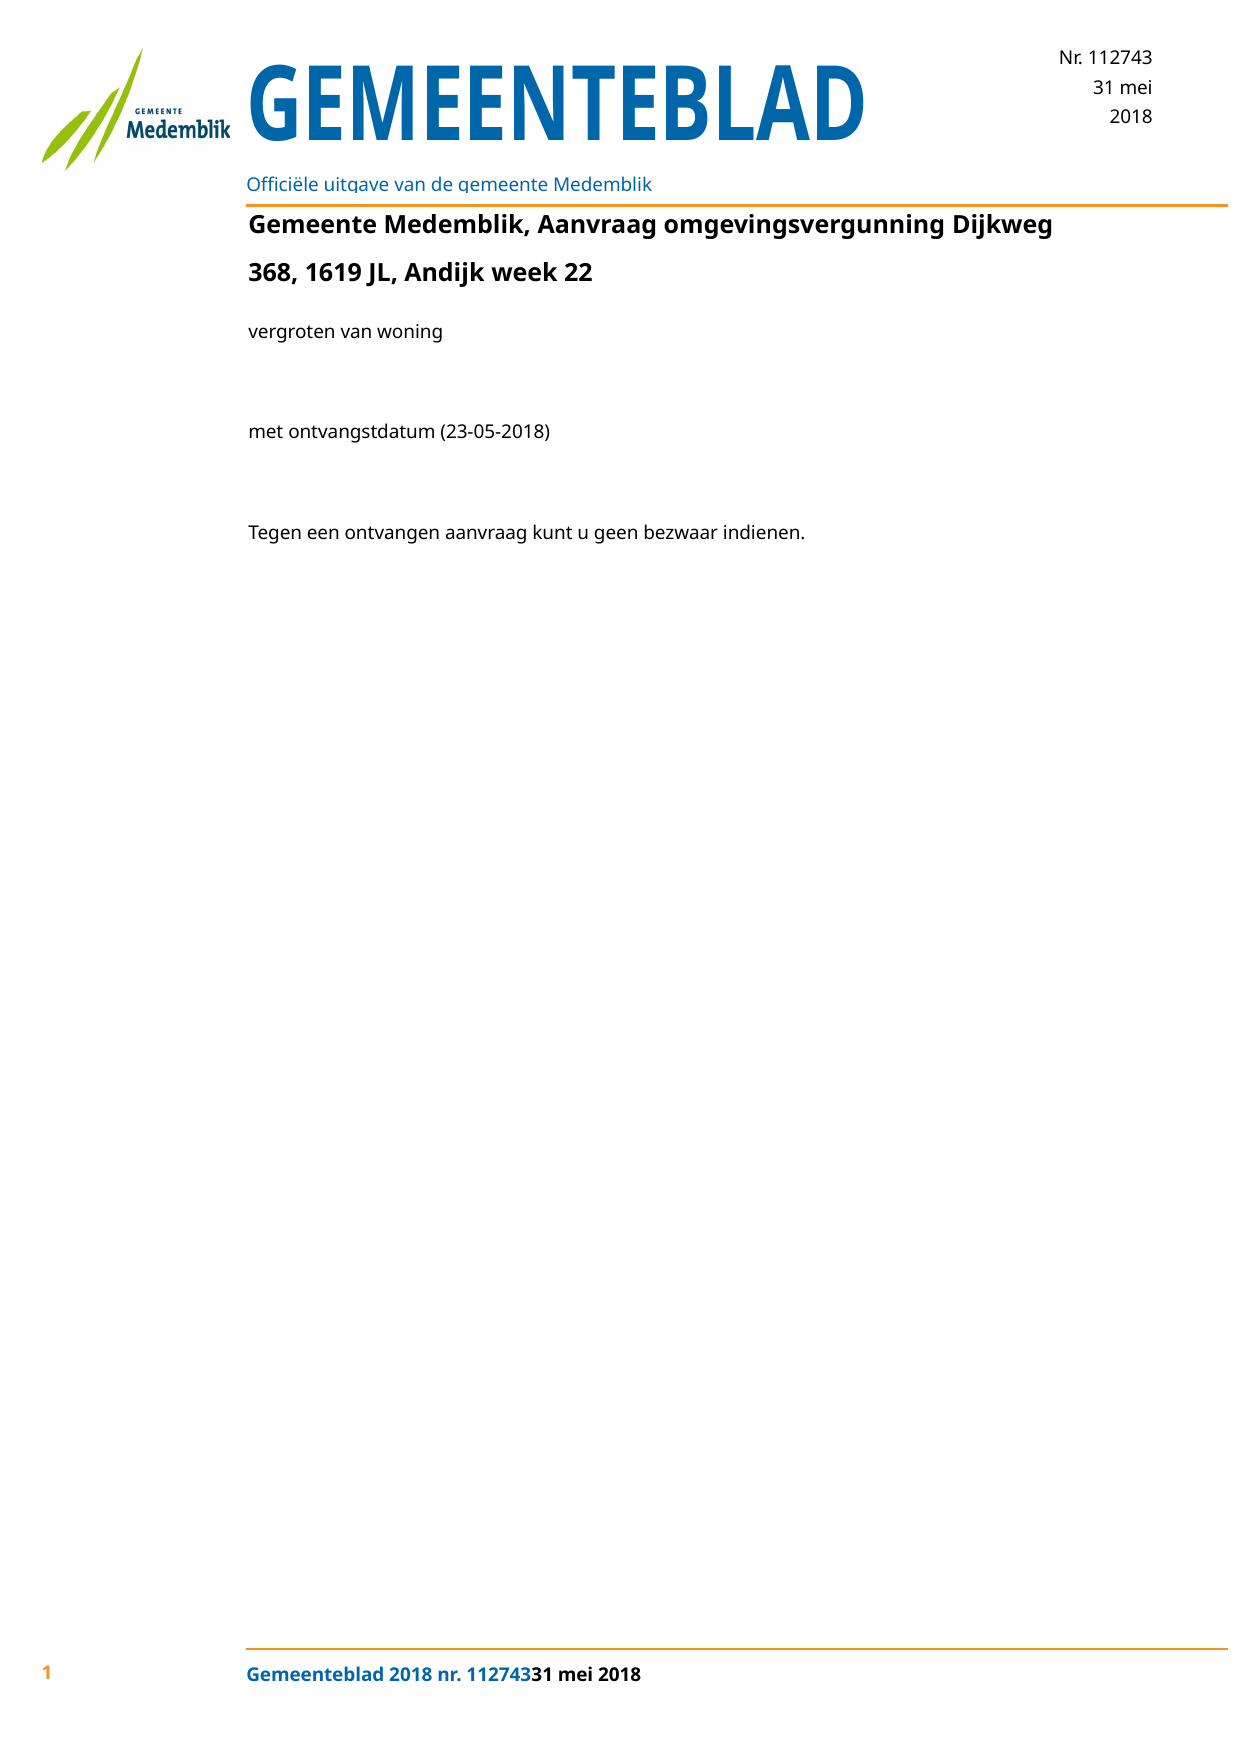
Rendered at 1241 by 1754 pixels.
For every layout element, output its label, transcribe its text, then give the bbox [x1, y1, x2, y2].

text met ontvangstdatum (23-05-2018) [248, 419, 1152, 444]
text vergroten van woning [248, 318, 1152, 344]
picture [41, 47, 231, 172]
text Gemeente Medemblik, Aanvraag omgevingsvergunning Dijkweg 368, 1619 JL, Andijk week 22 [248, 207, 1152, 288]
text Tegen een ontvangen aanvraag kunt u geen bezwaar indienen. [248, 519, 1152, 545]
